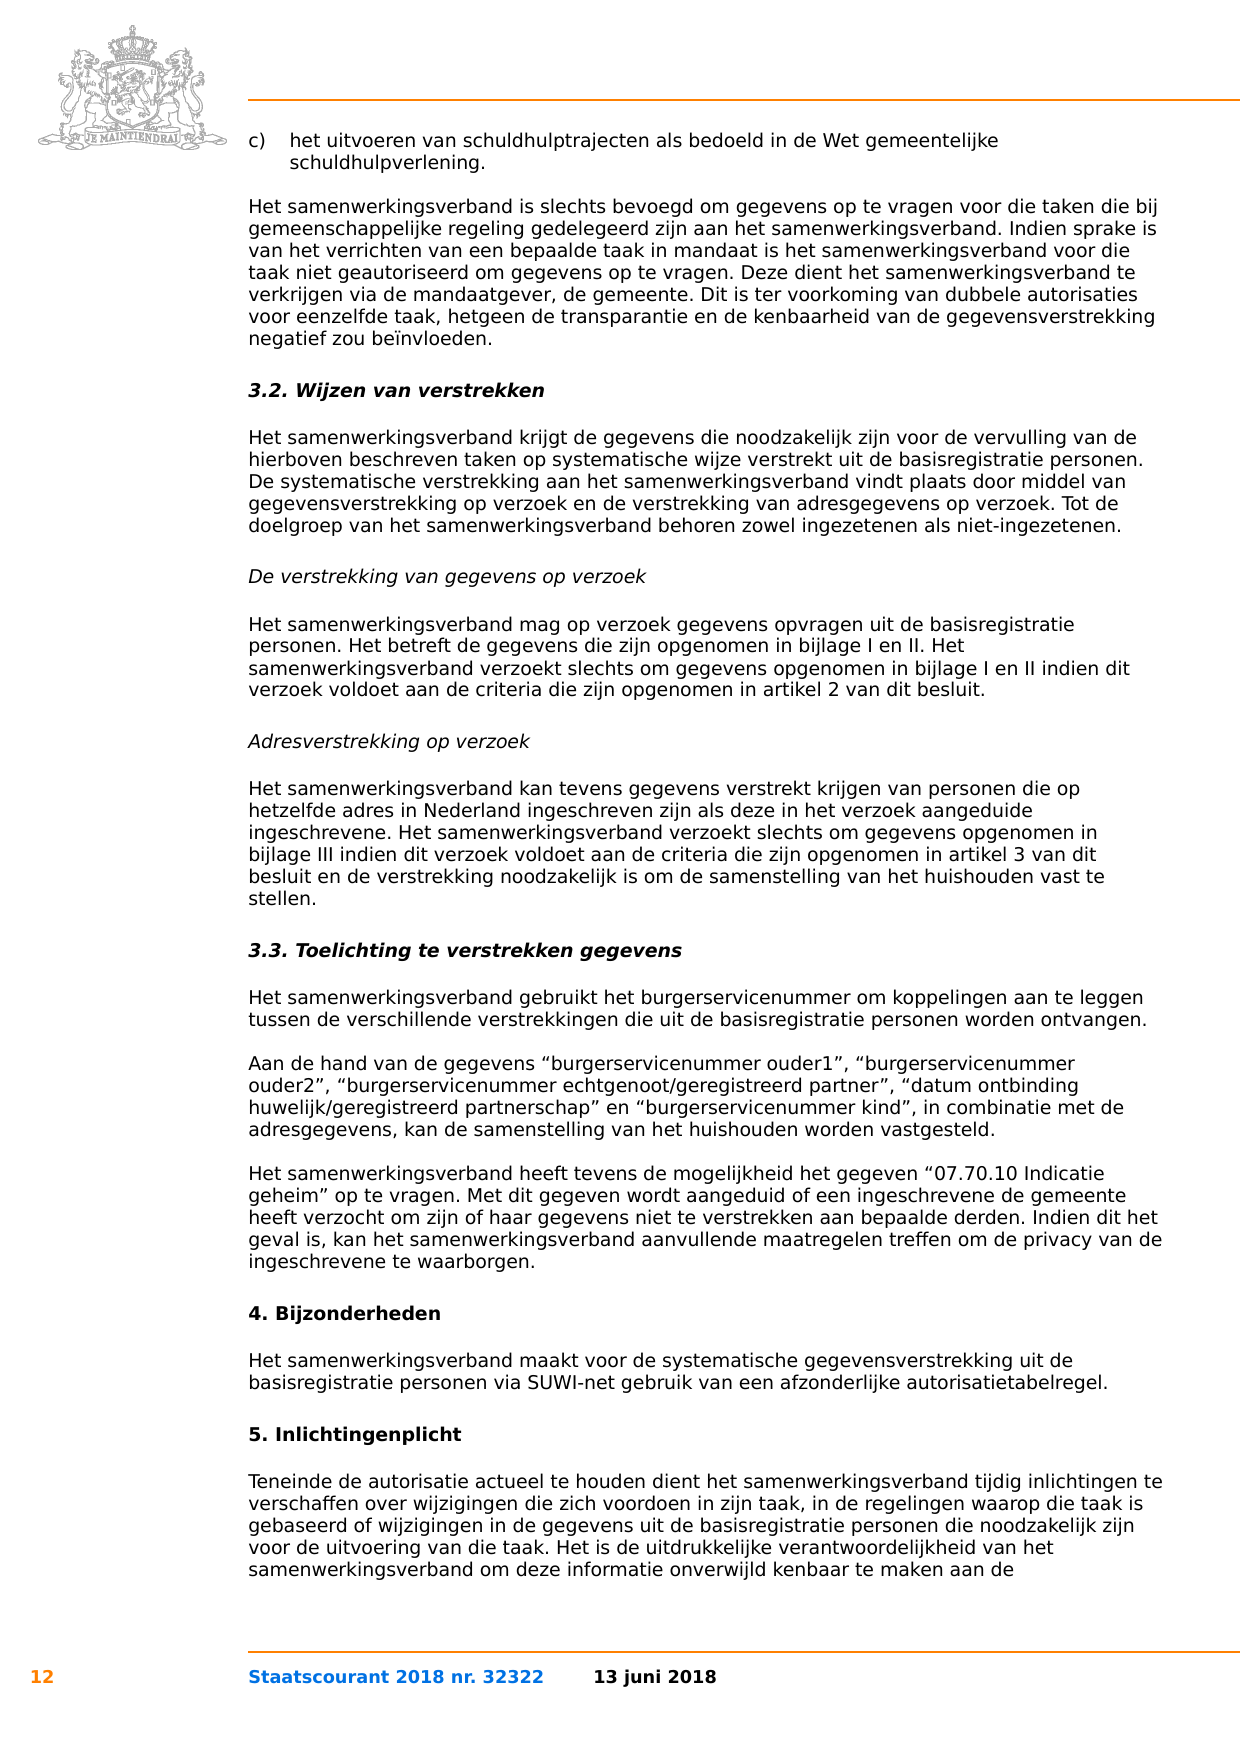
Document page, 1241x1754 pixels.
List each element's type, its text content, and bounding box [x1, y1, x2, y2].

subtitle 4. Bijzonderheden [248, 1303, 1163, 1325]
text Aan de hand van de gegevens “burgerservicenummer ouder1”, “burgerservicenummer ouder2”, “burgerservicenummer echtgenoot/geregistreerd partner”, “datum ontbinding huwelijk/geregistreerd partnerschap” en “burgerservicenummer kind”, in combinatie met de adresgegevens, kan de samenstelling van het huishouden worden vastgesteld. [248, 1053, 1163, 1141]
subtitle 3.2. Wijzen van verstrekken [248, 379, 1163, 402]
text Het samenwerkingsverband mag op verzoek gegevens opvragen uit de basisregistratie personen. Het betreft de gegevens die zijn opgenomen in bijlage I en II. Het samenwerkingsverband verzoekt slechts om gegevens opgenomen in bijlage I en II indien dit verzoek voldoet aan de criteria die zijn opgenomen in artikel 2 van dit besluit. [248, 613, 1163, 701]
subtitle 5. Inlichtingenplicht [248, 1424, 1163, 1446]
text Het samenwerkingsverband is slechts bevoegd om gegevens op te vragen voor die taken die bij gemeenschappelijke regeling gedelegeerd zijn aan het samenwerkingsverband. Indien sprake is van het verrichten van een bepaalde taak in mandaat is het samenwerkingsverband voor die taak niet geautoriseerd om gegevens op te vragen. Deze dient het samenwerkingsverband te verkrijgen via de mandaatgever, de gemeente. Dit is ter voorkoming van dubbele autorisaties voor eenzelfde taak, hetgeen de transparantie en de kenbaarheid van de gegevensverstrekking negatief zou beïnvloeden. [248, 196, 1163, 349]
subtitle De verstrekking van gegevens op verzoek [248, 566, 1163, 588]
text Teneinde de autorisatie actueel te houden dient het samenwerkingsverband tijdig inlichtingen te verschaffen over wijzigingen die zich voordoen in zijn taak, in de regelingen waarop die taak is gebaseerd of wijzigingen in de gegevens uit de basisregistratie personen die noodzakelijk zijn voor de uitvoering van die taak. Het is de uitdrukkelijke verantwoordelijkheid van het samenwerkingsverband om deze informatie onverwijld kenbaar te maken aan de [248, 1471, 1163, 1581]
picture [38, 25, 227, 150]
text Het samenwerkingsverband gebruikt het burgerservicenummer om koppelingen aan te leggen tussen de verschillende verstrekkingen die uit de basisregistratie personen worden ontvangen. [248, 987, 1163, 1031]
text Het samenwerkingsverband krijgt de gegevens die noodzakelijk zijn voor de vervulling van de hierboven beschreven taken op systematische wijze verstrekt uit de basisregistratie personen. De systematische verstrekking aan het samenwerkingsverband vindt plaats door middel van gegevensverstrekking op verzoek en de verstrekking van adresgegevens op verzoek. Tot de doelgroep van het samenwerkingsverband behoren zowel ingezetenen als niet-ingezetenen. [248, 427, 1163, 536]
text c) het uitvoeren van schuldhulptrajecten als bedoeld in de Wet gemeentelijke schuldhulpverlening. [248, 130, 1163, 174]
text Het samenwerkingsverband maakt voor de systematische gegevensverstrekking uit de basisregistratie personen via SUWI-net gebruik van een afzonderlijke autorisatietabelregel. [248, 1350, 1163, 1394]
subtitle Adresverstrekking op verzoek [248, 731, 1163, 753]
text Het samenwerkingsverband kan tevens gegevens verstrekt krijgen van personen die op hetzelfde adres in Nederland ingeschreven zijn als deze in het verzoek aangeduide ingeschrevene. Het samenwerkingsverband verzoekt slechts om gegevens opgenomen in bijlage III indien dit verzoek voldoet aan de criteria die zijn opgenomen in artikel 3 van dit besluit en de verstrekking noodzakelijk is om de samenstelling van het huishouden vast te stellen. [248, 778, 1163, 910]
subtitle 3.3. Toelichting te verstrekken gegevens [248, 940, 1163, 962]
text Het samenwerkingsverband heeft tevens de mogelijkheid het gegeven “07.70.10 Indicatie geheim” op te vragen. Met dit gegeven wordt aangeduid of een ingeschrevene de gemeente heeft verzocht om zijn of haar gegevens niet te verstrekken aan bepaalde derden. Indien dit het geval is, kan het samenwerkingsverband aanvullende maatregelen treffen om de privacy van de ingeschrevene te waarborgen. [248, 1163, 1163, 1273]
